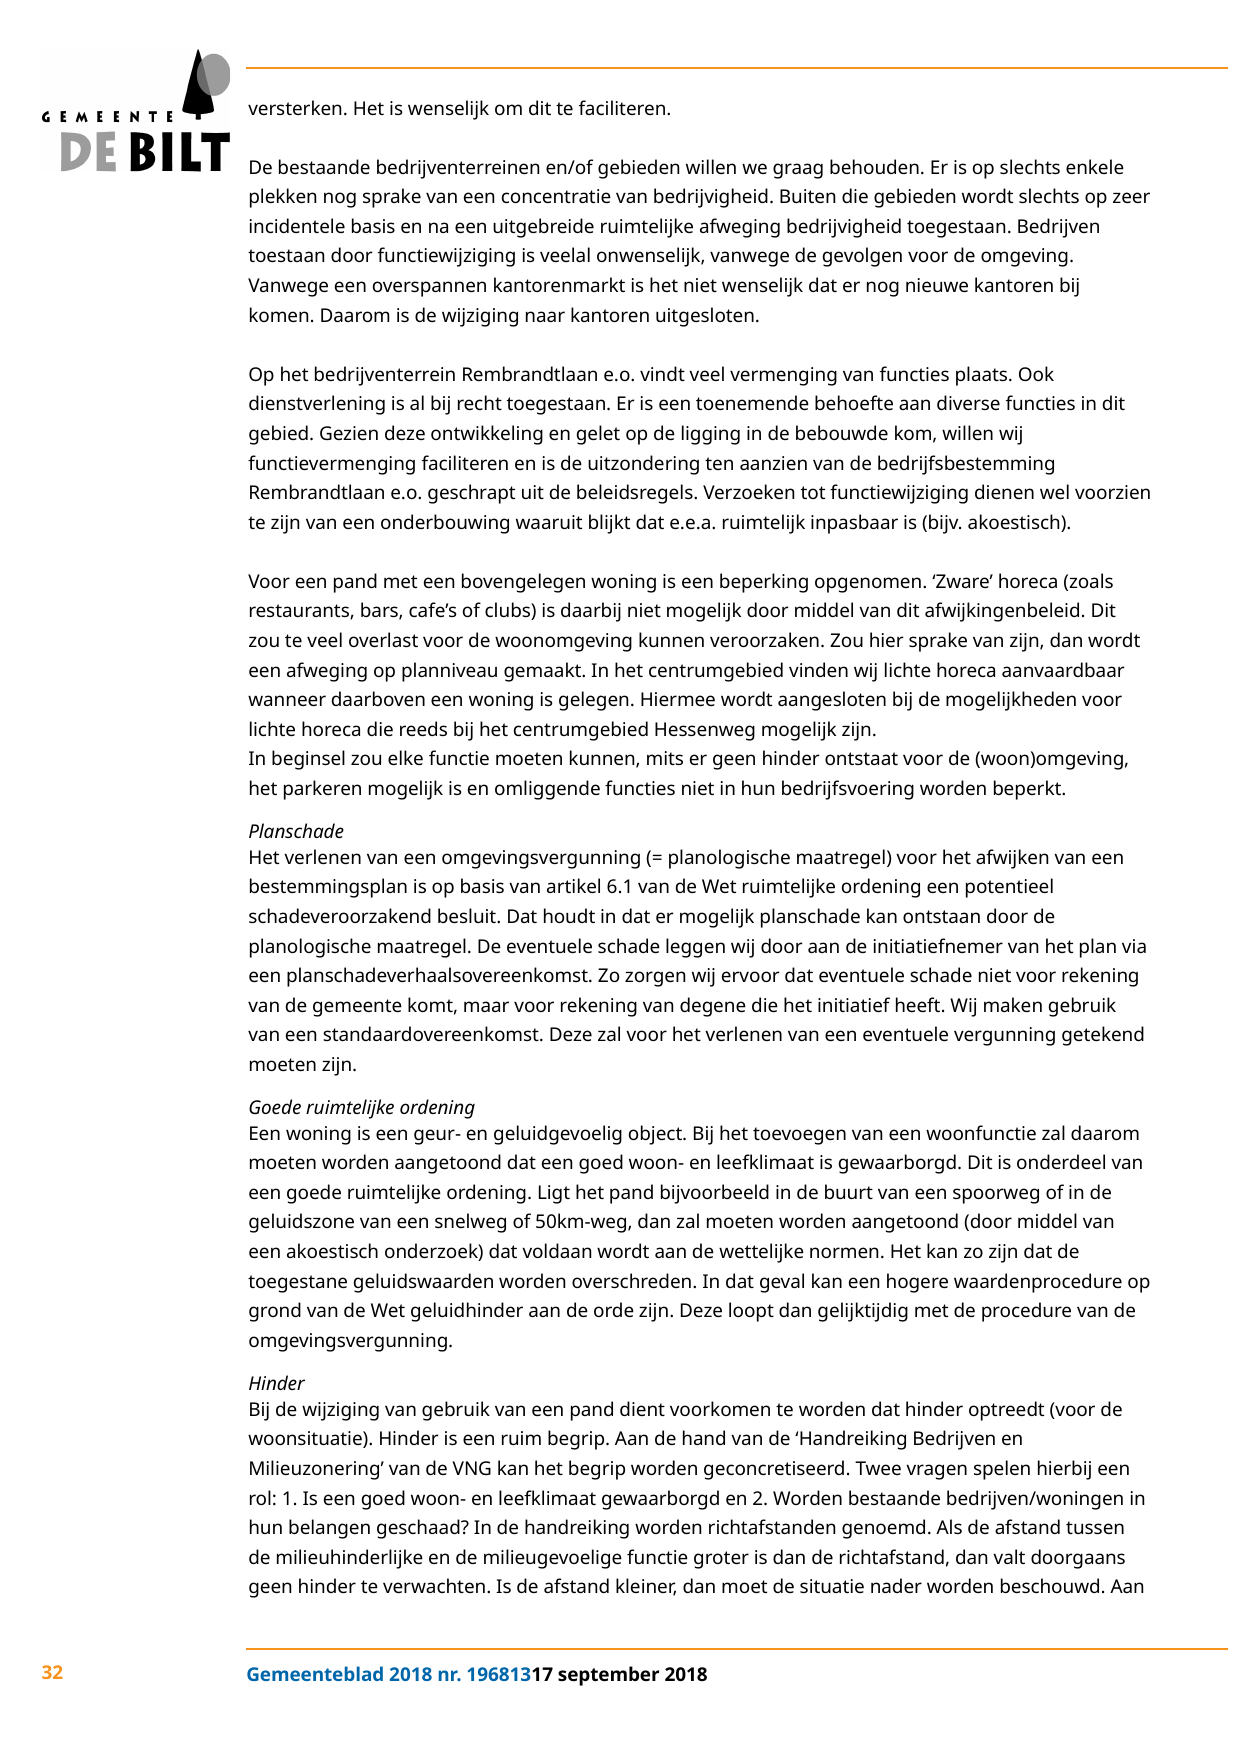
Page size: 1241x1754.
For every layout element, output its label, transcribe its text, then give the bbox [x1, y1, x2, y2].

text versterken. Het is wenselijk om dit te faciliteren. [248, 95, 1152, 121]
text Bij de wijziging van gebruik van een pand dient voorkomen te worden dat hinder optreedt (voor de woonsituatie). Hinder is een ruim begrip. Aan de hand van de ‘Handreiking Bedrijven en Milieuzonering’ van de VNG kan het begrip worden geconcretiseerd. Twee vragen spelen hierbij een rol: 1. Is een goed woon- en leefklimaat gewaarborgd en 2. Worden bestaande bedrijven/woningen in hun belangen geschaad? In de handreiking worden richtafstanden genoemd. Als de afstand tussen de milieuhinderlijke en de milieugevoelige functie groter is dan de richtafstand, dan valt doorgaans geen hinder te verwachten. Is de afstand kleiner, dan moet de situatie nader worden beschouwd. Aan [248, 1396, 1152, 1599]
text Op het bedrijventerrein Rembrandtlaan e.o. vindt veel vermenging van functies plaats. Ook dienstverlening is al bij recht toegestaan. Er is een toenemende behoefte aan diverse functies in dit gebied. Gezien deze ontwikkeling en gelet op de ligging in de bebouwde kom, willen wij functievermenging faciliteren en is de uitzondering ten aanzien van de bedrijfsbestemming Rembrandtlaan e.o. geschrapt uit de beleidsregels. Verzoeken tot functiewijziging dienen wel voorzien te zijn van een onderbouwing waaruit blijkt dat e.e.a. ruimtelijk inpasbaar is (bijv. akoestisch). [248, 361, 1152, 535]
text Een woning is een geur- en geluidgevoelig object. Bij het toevoegen van een woonfunctie zal daarom moeten worden aangetoond dat een goed woon- en leefklimaat is gewaarborgd. Dit is onderdeel van een goede ruimtelijke ordening. Ligt het pand bijvoorbeeld in de buurt van een spoorweg of in de geluidszone van een snelweg of 50km-weg, dan zal moeten worden aangetoond (door middel van een akoestisch onderzoek) dat voldaan wordt aan de wettelijke normen. Het kan zo zijn dat de toegestane geluidswaarden worden overschreden. In dat geval kan een hogere waardenprocedure op grond van de Wet geluidhinder aan de orde zijn. Deze loopt dan gelijktijdig met de procedure van de omgevingsvergunning. [248, 1120, 1152, 1353]
picture [41, 47, 231, 172]
text De bestaande bedrijventerreinen en/of gebieden willen we graag behouden. Er is op slechts enkele plekken nog sprake van een concentratie van bedrijvigheid. Buiten die gebieden wordt slechts op zeer incidentele basis en na een uitgebreide ruimtelijke afweging bedrijvigheid toegestaan. Bedrijven toestaan door functiewijziging is veelal onwenselijk, vanwege de gevolgen voor de omgeving. Vanwege een overspannen kantorenmarkt is het niet wenselijk dat er nog nieuwe kantoren bij komen. Daarom is de wijziging naar kantoren uitgesloten. [248, 154, 1152, 328]
text In beginsel zou elke functie moeten kunnen, mits er geen hinder ontstaat voor de (woon)omgeving, het parkeren mogelijk is en omliggende functies niet in hun bedrijfsvoering worden beperkt. [248, 746, 1152, 801]
text Planschade [248, 818, 1152, 844]
text Hinder [248, 1370, 1152, 1396]
text Het verlenen van een omgevingsvergunning (= planologische maatregel) voor het afwijken van een bestemmingsplan is op basis van artikel 6.1 van de Wet ruimtelijke ordening een potentieel schadeveroorzakend besluit. Dat houdt in dat er mogelijk planschade kan ontstaan door de planologische maatregel. De eventuele schade leggen wij door aan de initiatiefnemer van het plan via een planschadeverhaalsovereenkomst. Zo zorgen wij ervoor dat eventuele schade niet voor rekening van de gemeente komt, maar voor rekening van degene die het initiatief heeft. Wij maken gebruik van een standaardovereenkomst. Deze zal voor het verlenen van een eventuele vergunning getekend moeten zijn. [248, 844, 1152, 1077]
text Voor een pand met een bovengelegen woning is een beperking opgenomen. ‘Zware’ horeca (zoals restaurants, bars, cafe’s of clubs) is daarbij niet mogelijk door middel van dit afwijkingenbeleid. Dit zou te veel overlast voor de woonomgeving kunnen veroorzaken. Zou hier sprake van zijn, dan wordt een afweging op planniveau gemaakt. In het centrumgebied vinden wij lichte horeca aanvaardbaar wanneer daarboven een woning is gelegen. Hiermee wordt aangesloten bij de mogelijkheden voor lichte horeca die reeds bij het centrumgebied Hessenweg mogelijk zijn. [248, 568, 1152, 742]
text Goede ruimtelijke ordening [248, 1094, 1152, 1120]
